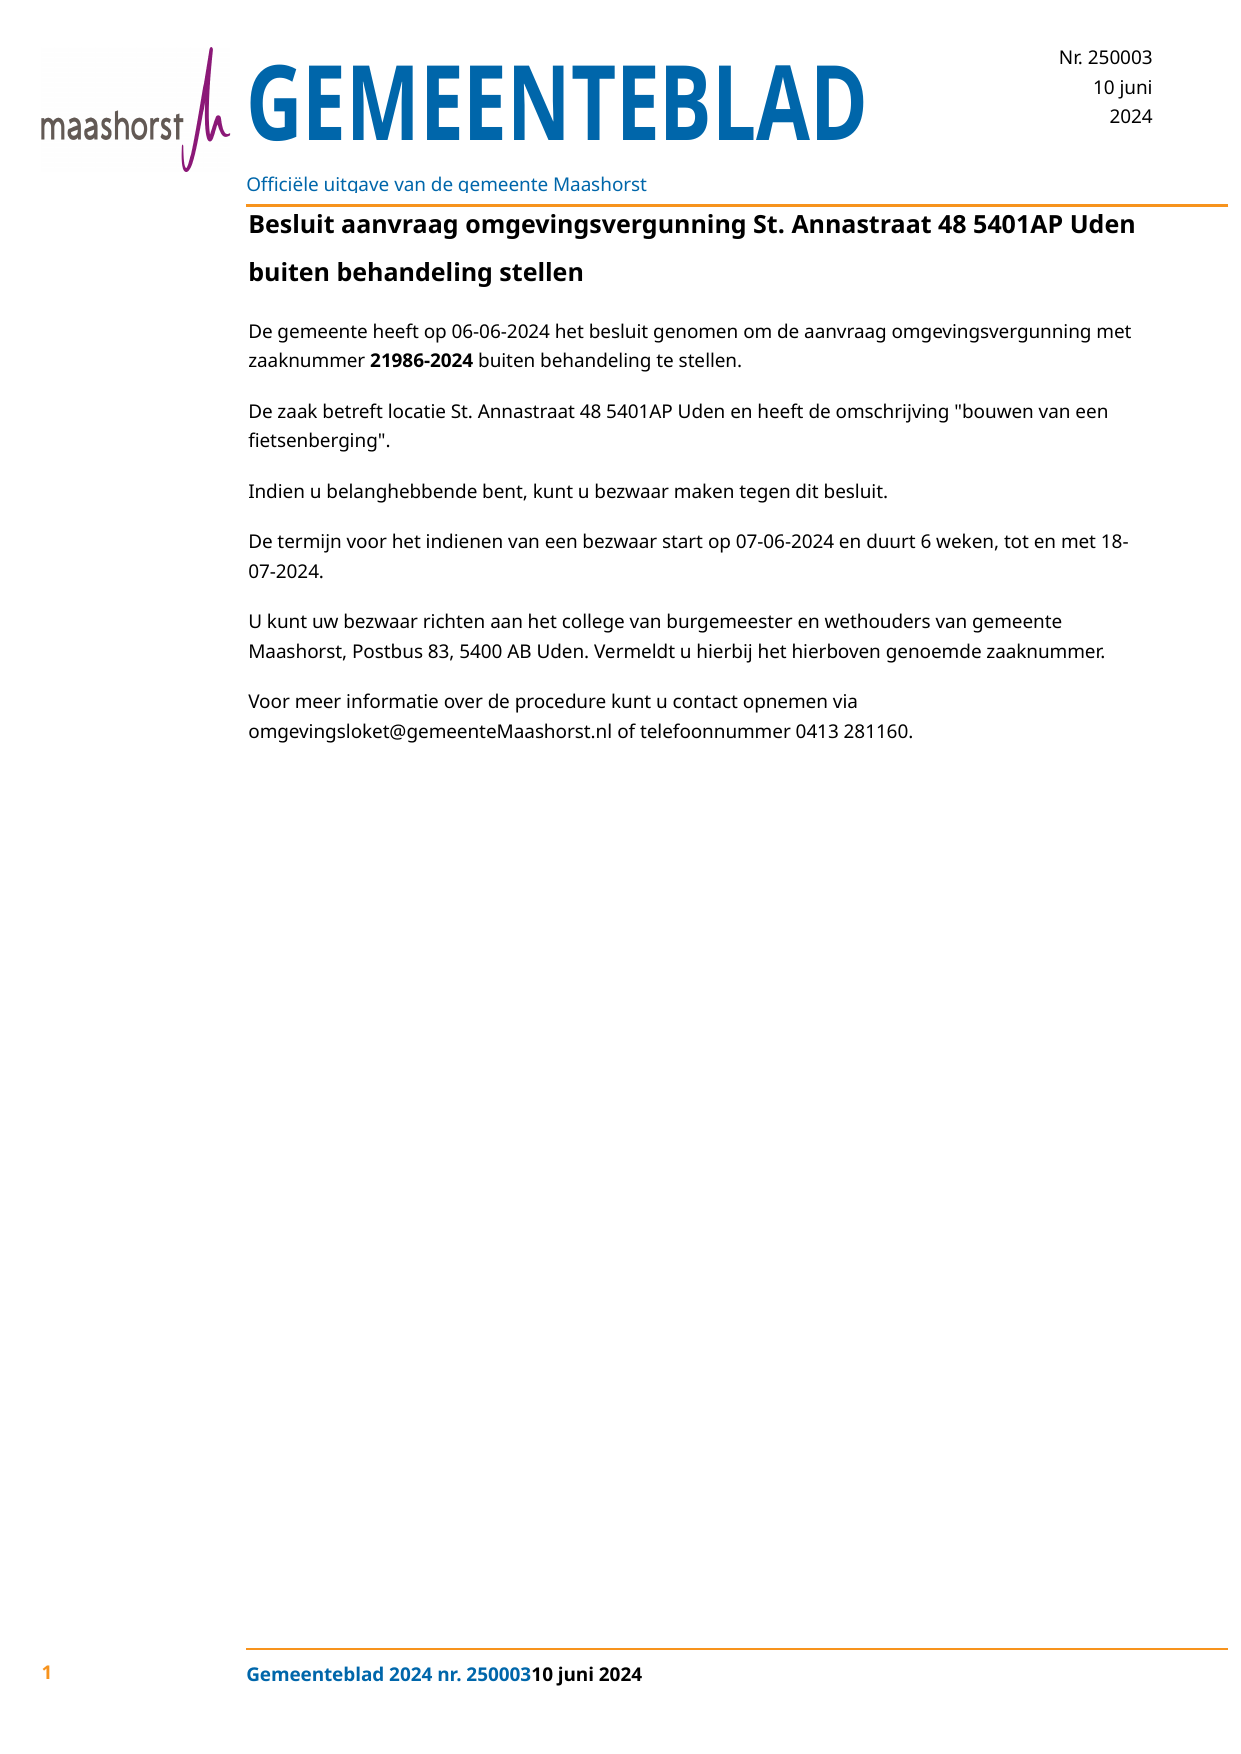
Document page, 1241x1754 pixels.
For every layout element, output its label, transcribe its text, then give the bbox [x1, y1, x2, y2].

text De zaak betreft locatie St. Annastraat 48 5401AP Uden en heeft de omschrijving "bouwen van een fietsenberging". [248, 398, 1152, 453]
text U kunt uw bezwaar richten aan het college van burgemeester en wethouders van gemeente Maashorst, Postbus 83, 5400 AB Uden. Vermeldt u hierbij het hierboven genoemde zaaknummer. [248, 608, 1152, 664]
text De termijn voor het indienen van een bezwaar start op 07-06-2024 en duurt 6 weken, tot en met 18-07-2024. [248, 528, 1152, 584]
text Indien u belanghebbende bent, kunt u bezwaar maken tegen dit besluit. [248, 478, 1152, 504]
text Voor meer informatie over de procedure kunt u contact opnemen via omgevingsloket@gemeenteMaashorst.nl of telefoonnummer 0413 281160. [248, 688, 1152, 744]
picture [41, 47, 231, 172]
text Besluit aanvraag omgevingsvergunning St. Annastraat 48 5401AP Uden buiten behandeling stellen [248, 207, 1152, 288]
text De gemeente heeft op 06-06-2024 het besluit genomen om de aanvraag omgevingsvergunning met zaaknummer 21986-2024 buiten behandeling te stellen. [248, 318, 1152, 373]
